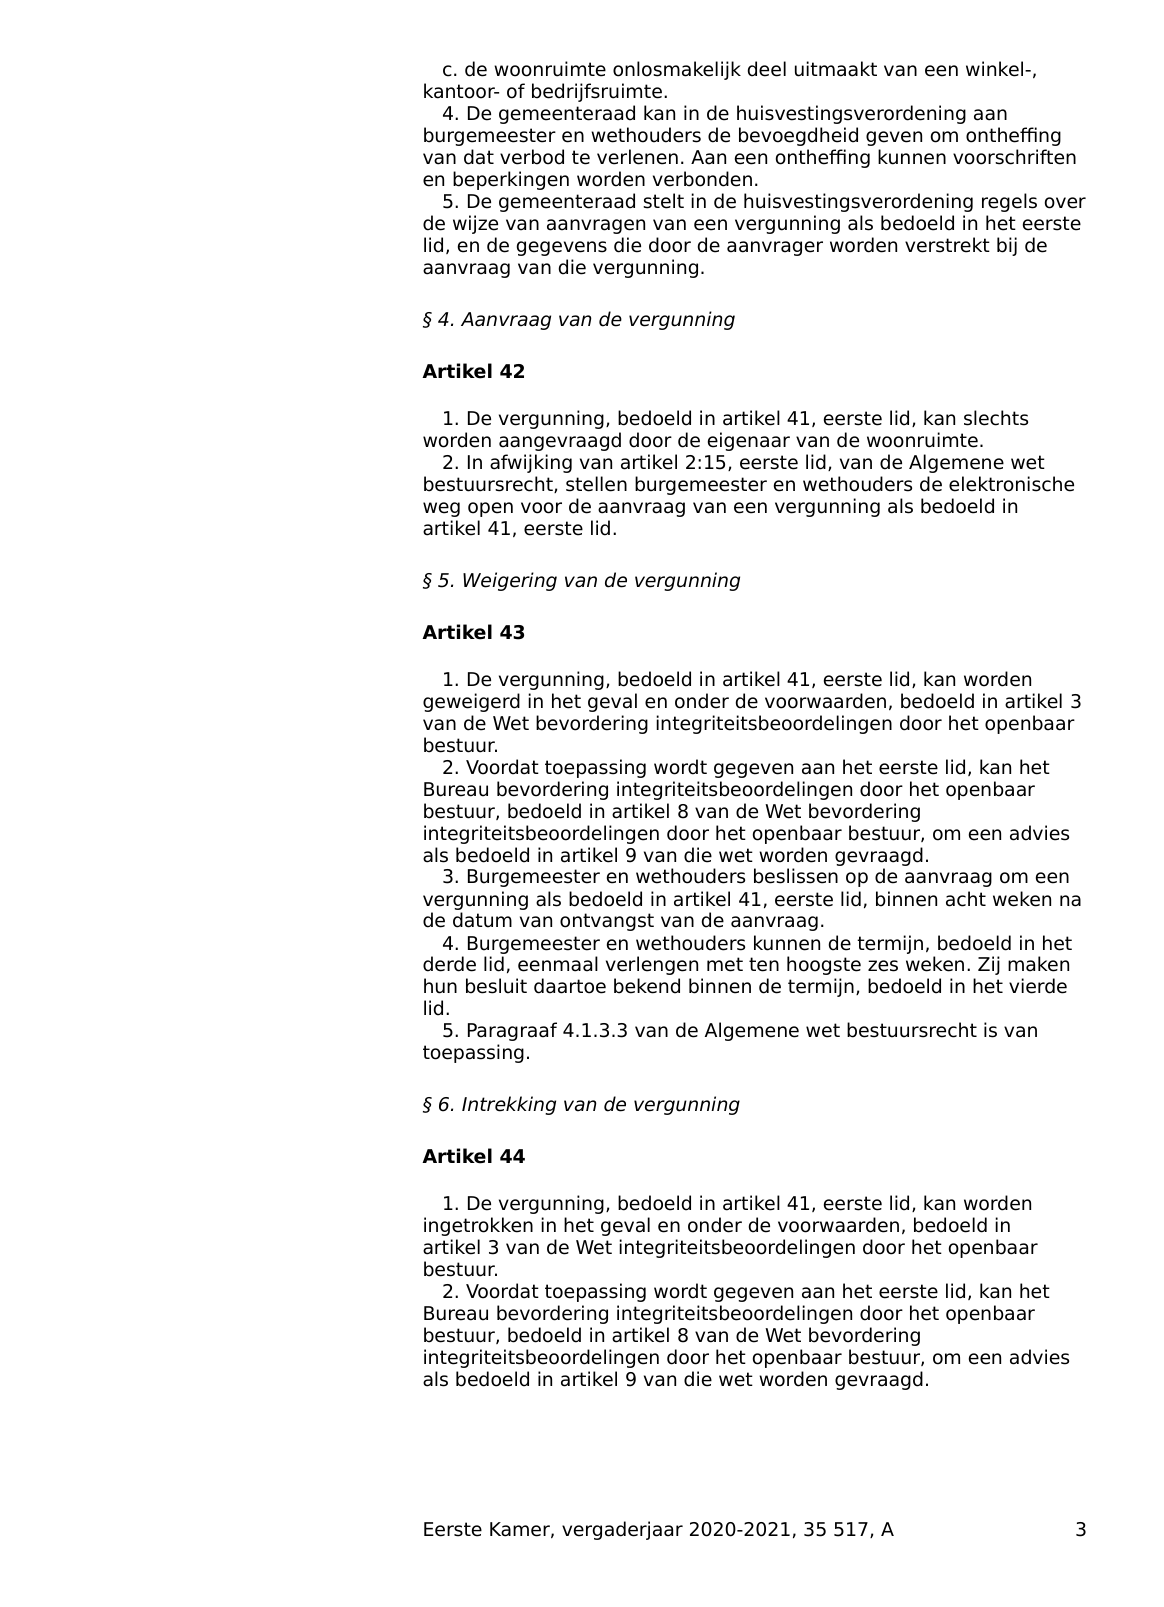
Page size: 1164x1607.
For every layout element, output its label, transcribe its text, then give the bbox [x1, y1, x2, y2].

subtitle Artikel 44 [422, 1146, 1087, 1168]
text 1. De vergunning, bedoeld in artikel 41, eerste lid, kan worden ingetrokken in het geval en onder de voorwaarden, bedoeld in artikel 3 van de Wet integriteitsbeoordelingen door het openbaar bestuur. [422, 1193, 1087, 1281]
text 5. Paragraaf 4.1.3.3 van de Algemene wet bestuursrecht is van toepassing. [422, 1020, 1087, 1064]
text 2. Voordat toepassing wordt gegeven aan het eerste lid, kan het Bureau bevordering integriteitsbeoordelingen door het openbaar bestuur, bedoeld in artikel 8 van de Wet bevordering integriteitsbeoordelingen door het openbaar bestuur, om een advies als bedoeld in artikel 9 van die wet worden gevraagd. [422, 1281, 1087, 1391]
text 4. De gemeenteraad kan in de huisvestingsverordening aan burgemeester en wethouders de bevoegdheid geven om ontheffing van dat verbod te verlenen. Aan een ontheffing kunnen voorschriften en beperkingen worden verbonden. [422, 103, 1087, 191]
text 3. Burgemeester en wethouders beslissen op de aanvraag om een vergunning als bedoeld in artikel 41, eerste lid, binnen acht weken na de datum van ontvangst van de aanvraag. [422, 866, 1087, 932]
text 1. De vergunning, bedoeld in artikel 41, eerste lid, kan worden geweigerd in het geval en onder de voorwaarden, bedoeld in artikel 3 van de Wet bevordering integriteitsbeoordelingen door het openbaar bestuur. [422, 669, 1087, 757]
subtitle § 5. Weigering van de vergunning [422, 570, 1087, 592]
text 4. Burgemeester en wethouders kunnen de termijn, bedoeld in het derde lid, eenmaal verlengen met ten hoogste zes weken. Zij maken hun besluit daartoe bekend binnen de termijn, bedoeld in het vierde lid. [422, 932, 1087, 1020]
subtitle Artikel 43 [422, 622, 1087, 644]
text 2. In afwijking van artikel 2:15, eerste lid, van de Algemene wet bestuursrecht, stellen burgemeester en wethouders de elektronische weg open voor de aanvraag van een vergunning als bedoeld in artikel 41, eerste lid. [422, 452, 1087, 540]
text 1. De vergunning, bedoeld in artikel 41, eerste lid, kan slechts worden aangevraagd door de eigenaar van de woonruimte. [422, 408, 1087, 452]
subtitle § 6. Intrekking van de vergunning [422, 1094, 1087, 1116]
subtitle § 4. Aanvraag van de vergunning [422, 309, 1087, 331]
text c. de woonruimte onlosmakelijk deel uitmaakt van een winkel-, kantoor- of bedrijfsruimte. [422, 59, 1087, 103]
text 5. De gemeenteraad stelt in de huisvestingsverordening regels over de wijze van aanvragen van een vergunning als bedoeld in het eerste lid, en de gegevens die door de aanvrager worden verstrekt bij de aanvraag van die vergunning. [422, 191, 1087, 279]
subtitle Artikel 42 [422, 361, 1087, 383]
text 2. Voordat toepassing wordt gegeven aan het eerste lid, kan het Bureau bevordering integriteitsbeoordelingen door het openbaar bestuur, bedoeld in artikel 8 van de Wet bevordering integriteitsbeoordelingen door het openbaar bestuur, om een advies als bedoeld in artikel 9 van die wet worden gevraagd. [422, 757, 1087, 866]
